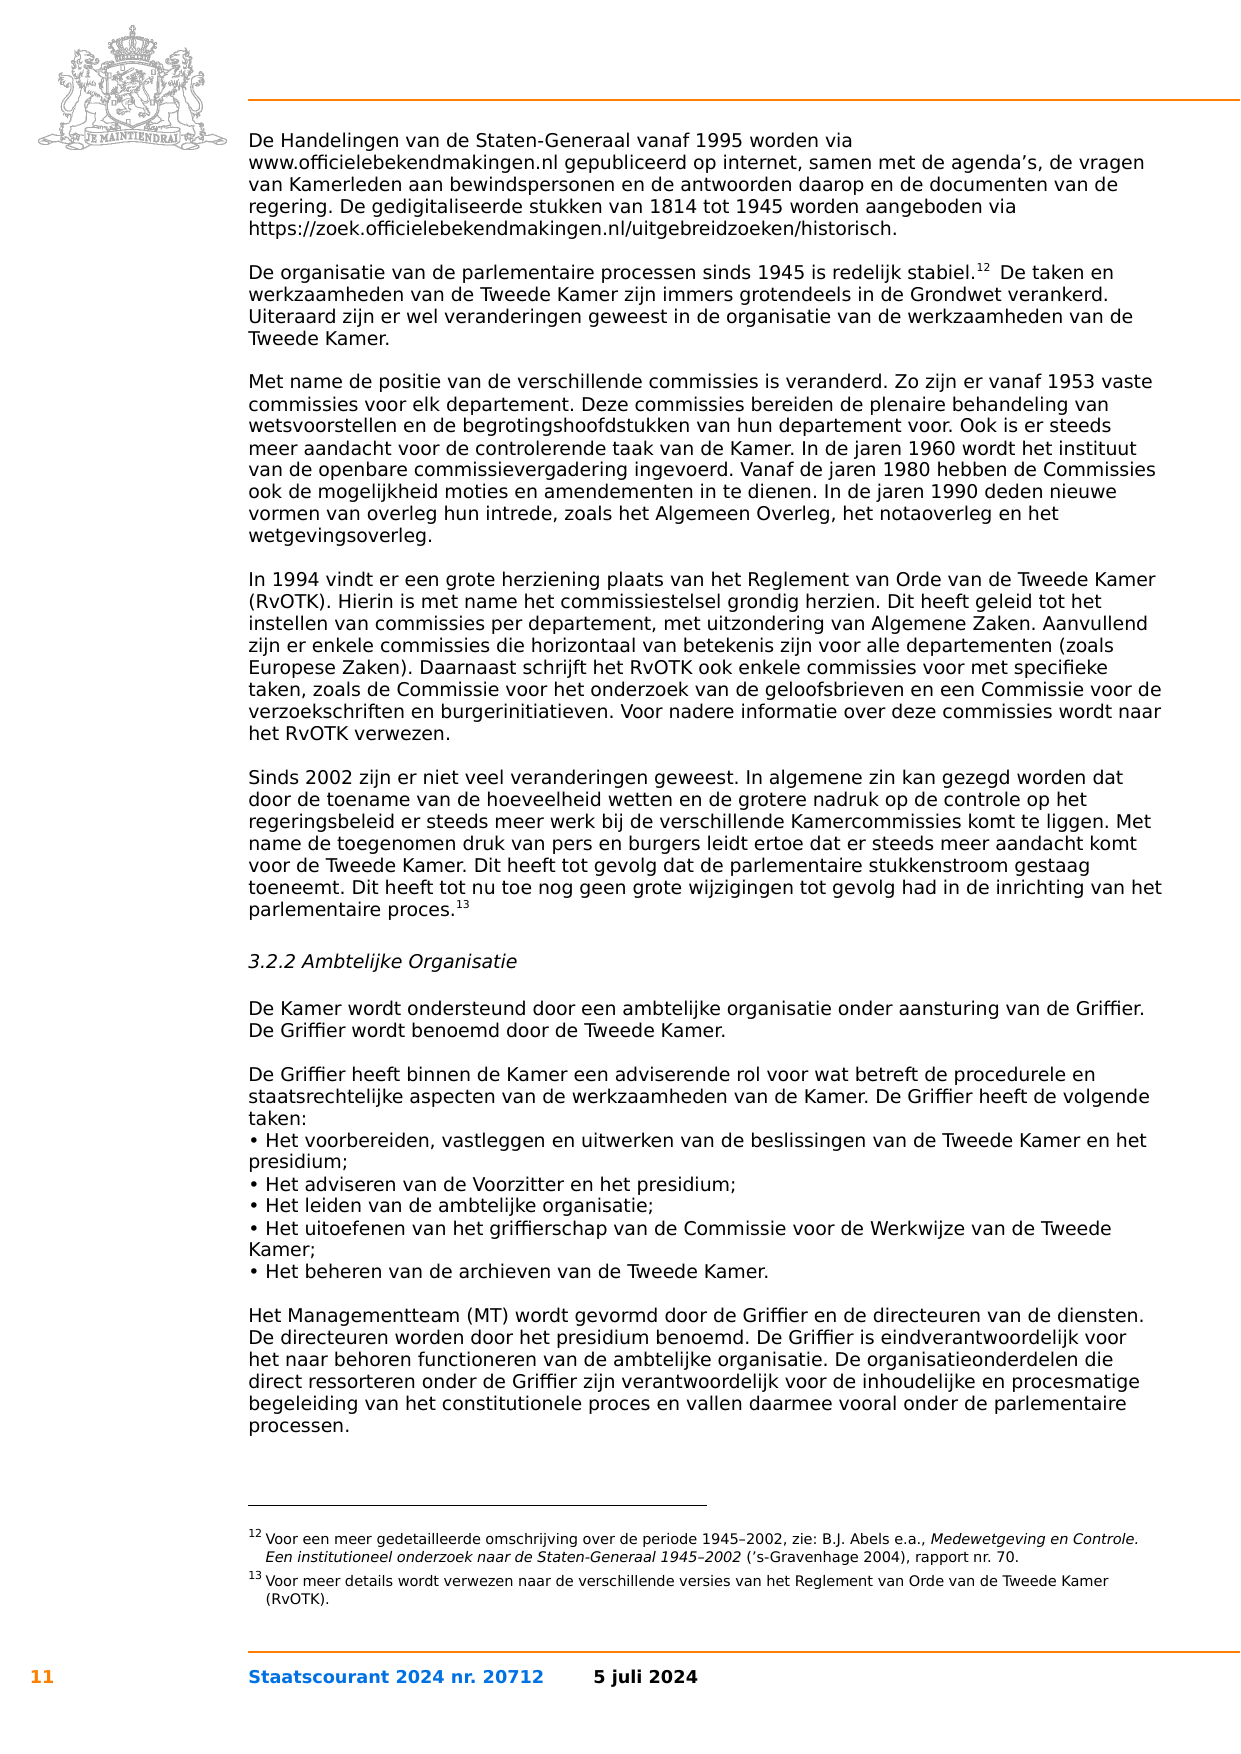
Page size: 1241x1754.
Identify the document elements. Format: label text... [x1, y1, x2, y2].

text • Het voorbereiden, vastleggen en uitwerken van de beslissingen van de Tweede Kamer en het presidium; [248, 1129, 1163, 1173]
text • Het leiden van de ambtelijke organisatie; [248, 1195, 1163, 1217]
text Voor meer details wordt verwezen naar de verschillende versies van het Reglement van Orde van de Tweede Kamer (RvOTK). [248, 1569, 1163, 1608]
text De Griffier heeft binnen de Kamer een adviserende rol voor wat betreft de procedurele en staatsrechtelijke aspecten van de werkzaamheden van de Kamer. De Griffier heeft de volgende taken: [248, 1063, 1163, 1129]
subtitle 3.2.2 Ambtelijke Organisatie [248, 951, 1163, 973]
text Met name de positie van de verschillende commissies is veranderd. Zo zijn er vanaf 1953 vaste commissies voor elk departement. Deze commissies bereiden de plenaire behandeling van wetsvoorstellen en de begrotingshoofdstukken van hun departement voor. Ook is er steeds meer aandacht voor de controlerende taak van de Kamer. In de jaren 1960 wordt het instituut van de openbare commissievergadering ingevoerd. Vanaf de jaren 1980 hebben de Commissies ook de mogelijkheid moties en amendementen in te dienen. In de jaren 1990 deden nieuwe vormen van overleg hun intrede, zoals het Algemeen Overleg, het notaoverleg en het wetgevingsoverleg. [248, 371, 1163, 547]
text De Kamer wordt ondersteund door een ambtelijke organisatie onder aansturing van de Griffier. De Griffier wordt benoemd door de Tweede Kamer. [248, 998, 1163, 1042]
text • Het adviseren van de Voorzitter en het presidium; [248, 1173, 1163, 1195]
text In 1994 vindt er een grote herziening plaats van het Reglement van Orde van de Tweede Kamer (RvOTK). Hierin is met name het commissiestelsel grondig herzien. Dit heeft geleid tot het instellen van commissies per departement, met uitzondering van Algemene Zaken. Aanvullend zijn er enkele commissies die horizontaal van betekenis zijn voor alle departementen (zoals Europese Zaken). Daarnaast schrijft het RvOTK ook enkele commissies voor met specifieke taken, zoals de Commissie voor het onderzoek van de geloofsbrieven en een Commissie voor de verzoekschriften en burgerinitiatieven. Voor nadere informatie over deze commissies wordt naar het RvOTK verwezen. [248, 569, 1163, 745]
picture [38, 25, 227, 150]
text De Handelingen van de Staten-Generaal vanaf 1995 worden via www.officielebekendmakingen.nl gepubliceerd op internet, samen met de agenda’s, de vragen van Kamerleden aan bewindspersonen en de antwoorden daarop en de documenten van de regering. De gedigitaliseerde stukken van 1814 tot 1945 worden aangeboden via https://zoek.officielebekendmakingen.nl/uitgebreidzoeken/historisch. [248, 130, 1163, 240]
text Sinds 2002 zijn er niet veel veranderingen geweest. In algemene zin kan gezegd worden dat door de toename van de hoeveelheid wetten en de grotere nadruk op de controle op het regeringsbeleid er steeds meer werk bij de verschillende Kamercommissies komt te liggen. Met name de toegenomen druk van pers en burgers leidt ertoe dat er steeds meer aandacht komt voor de Tweede Kamer. Dit heeft tot gevolg dat de parlementaire stukkenstroom gestaag toeneemt. Dit heeft tot nu toe nog geen grote wijzigingen tot gevolg had in de inrichting van het parlementaire proces. [248, 767, 1163, 921]
text Voor een meer gedetailleerde omschrijving over de periode 1945–2002, zie: B.J. Abels e.a., Medewetgeving en Controle. Een institutioneel onderzoek naar de Staten-Generaal 1945–2002 (’s-Gravenhage 2004), rapport nr. 70. [248, 1527, 1163, 1566]
text • Het beheren van de archieven van de Tweede Kamer. [248, 1261, 1163, 1283]
text Het Managementteam (MT) wordt gevormd door de Griffier en de directeuren van de diensten. De directeuren worden door het presidium benoemd. De Griffier is eindverantwoordelijk voor het naar behoren functioneren van de ambtelijke organisatie. De organisatieonderdelen die direct ressorteren onder de Griffier zijn verantwoordelijk voor de inhoudelijke en procesmatige begeleiding van het constitutionele proces en vallen daarmee vooral onder de parlementaire processen. [248, 1305, 1163, 1437]
text • Het uitoefenen van het griffierschap van de Commissie voor de Werkwijze van de Tweede Kamer; [248, 1217, 1163, 1261]
text De organisatie van de parlementaire processen sinds 1945 is redelijk stabiel. De taken en werkzaamheden van de Tweede Kamer zijn immers grotendeels in de Grondwet verankerd. Uiteraard zijn er wel veranderingen geweest in de organisatie van de werkzaamheden van de Tweede Kamer. [248, 262, 1163, 349]
